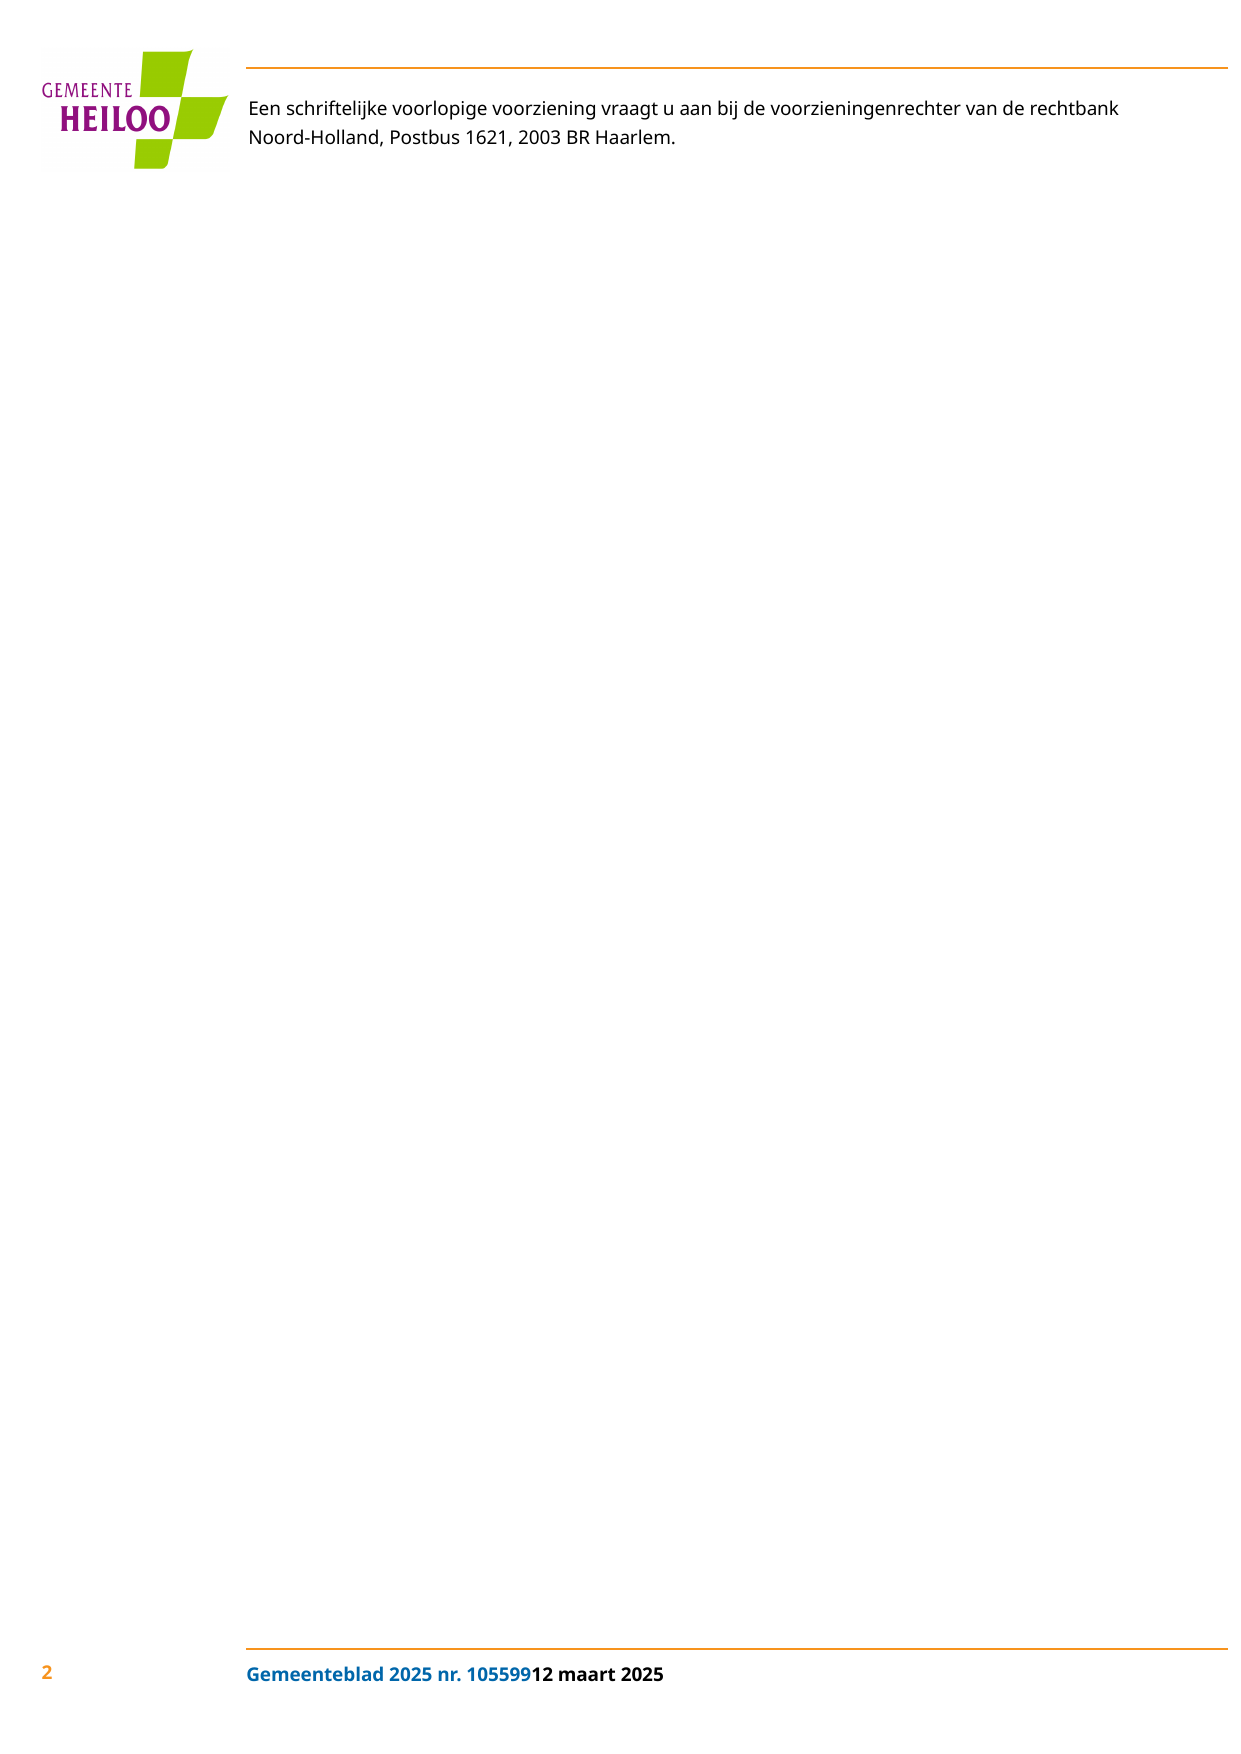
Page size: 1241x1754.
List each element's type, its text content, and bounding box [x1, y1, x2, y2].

picture [41, 47, 231, 172]
text Een schriftelijke voorlopige voorziening vraagt u aan bij de voorzieningenrechter van de rechtbank Noord-Holland, Postbus 1621, 2003 BR Haarlem. [248, 95, 1152, 150]
